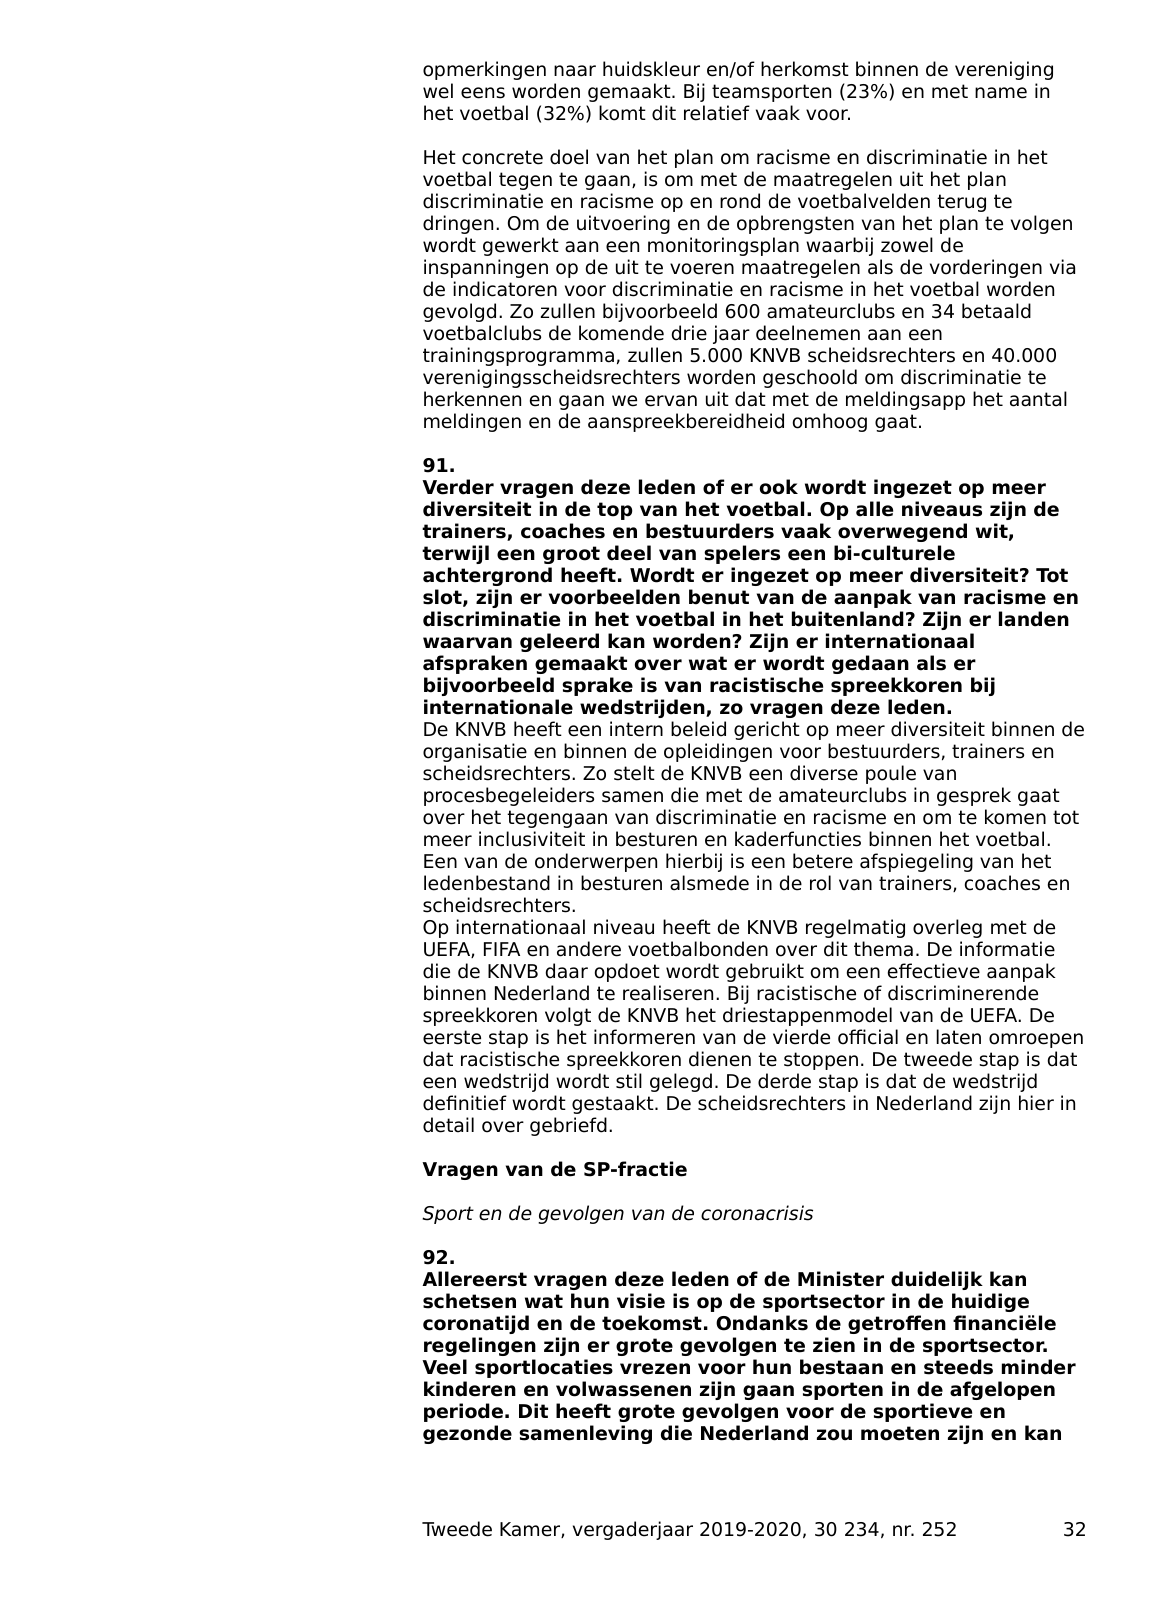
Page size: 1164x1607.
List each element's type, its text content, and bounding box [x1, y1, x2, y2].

text Verder vragen deze leden of er ook wordt ingezet op meer diversiteit in de top van het voetbal. Op alle niveaus zijn de trainers, coaches en bestuurders vaak overwegend wit, terwijl een groot deel van spelers een bi-culturele achtergrond heeft. Wordt er ingezet op meer diversiteit? Tot slot, zijn er voorbeelden benut van de aanpak van racisme en discriminatie in het voetbal in het buitenland? Zijn er landen waarvan geleerd kan worden? Zijn er internationaal afspraken gemaakt over wat er wordt gedaan als er bijvoorbeeld sprake is van racistische spreekkoren bij internationale wedstrijden, zo vragen deze leden. [422, 477, 1087, 719]
text 92. [422, 1247, 1087, 1269]
subtitle Sport en de gevolgen van de coronacrisis [422, 1203, 1087, 1225]
text 91. [422, 455, 1087, 477]
subtitle Vragen van de SP-fractie [422, 1159, 1087, 1181]
text De KNVB heeft een intern beleid gericht op meer diversiteit binnen de organisatie en binnen de opleidingen voor bestuurders, trainers en scheidsrechters. Zo stelt de KNVB een diverse poule van procesbegeleiders samen die met de amateurclubs in gesprek gaat over het tegengaan van discriminatie en racisme en om te komen tot meer inclusiviteit in besturen en kaderfuncties binnen het voetbal. Een van de onderwerpen hierbij is een betere afspiegeling van het ledenbestand in besturen alsmede in de rol van trainers, coaches en scheidsrechters. [422, 719, 1087, 917]
text opmerkingen naar huidskleur en/of herkomst binnen de vereniging wel eens worden gemaakt. Bij teamsporten (23%) en met name in het voetbal (32%) komt dit relatief vaak voor. [422, 59, 1087, 125]
text Op internationaal niveau heeft de KNVB regelmatig overleg met de UEFA, FIFA en andere voetbalbonden over dit thema. De informatie die de KNVB daar opdoet wordt gebruikt om een effectieve aanpak binnen Nederland te realiseren. Bij racistische of discriminerende spreekkoren volgt de KNVB het driestappenmodel van de UEFA. De eerste stap is het informeren van de vierde official en laten omroepen dat racistische spreekkoren dienen te stoppen. De tweede stap is dat een wedstrijd wordt stil gelegd. De derde stap is dat de wedstrijd definitief wordt gestaakt. De scheidsrechters in Nederland zijn hier in detail over gebriefd. [422, 917, 1087, 1136]
text Het concrete doel van het plan om racisme en discriminatie in het voetbal tegen te gaan, is om met de maatregelen uit het plan discriminatie en racisme op en rond de voetbalvelden terug te dringen. Om de uitvoering en de opbrengsten van het plan te volgen wordt gewerkt aan een monitoringsplan waarbij zowel de inspanningen op de uit te voeren maatregelen als de vorderingen via de indicatoren voor discriminatie en racisme in het voetbal worden gevolgd. Zo zullen bijvoorbeeld 600 amateurclubs en 34 betaald voetbalclubs de komende drie jaar deelnemen aan een trainingsprogramma, zullen 5.000 KNVB scheidsrechters en 40.000 verenigingsscheidsrechters worden geschoold om discriminatie te herkennen en gaan we ervan uit dat met de meldingsapp het aantal meldingen en de aanspreekbereidheid omhoog gaat. [422, 147, 1087, 433]
text Allereerst vragen deze leden of de Minister duidelijk kan schetsen wat hun visie is op de sportsector in de huidige coronatijd en de toekomst. Ondanks de getroffen financiële regelingen zijn er grote gevolgen te zien in de sportsector. Veel sportlocaties vrezen voor hun bestaan en steeds minder kinderen en volwassenen zijn gaan sporten in de afgelopen periode. Dit heeft grote gevolgen voor de sportieve en gezonde samenleving die Nederland zou moeten zijn en kan [422, 1269, 1087, 1445]
